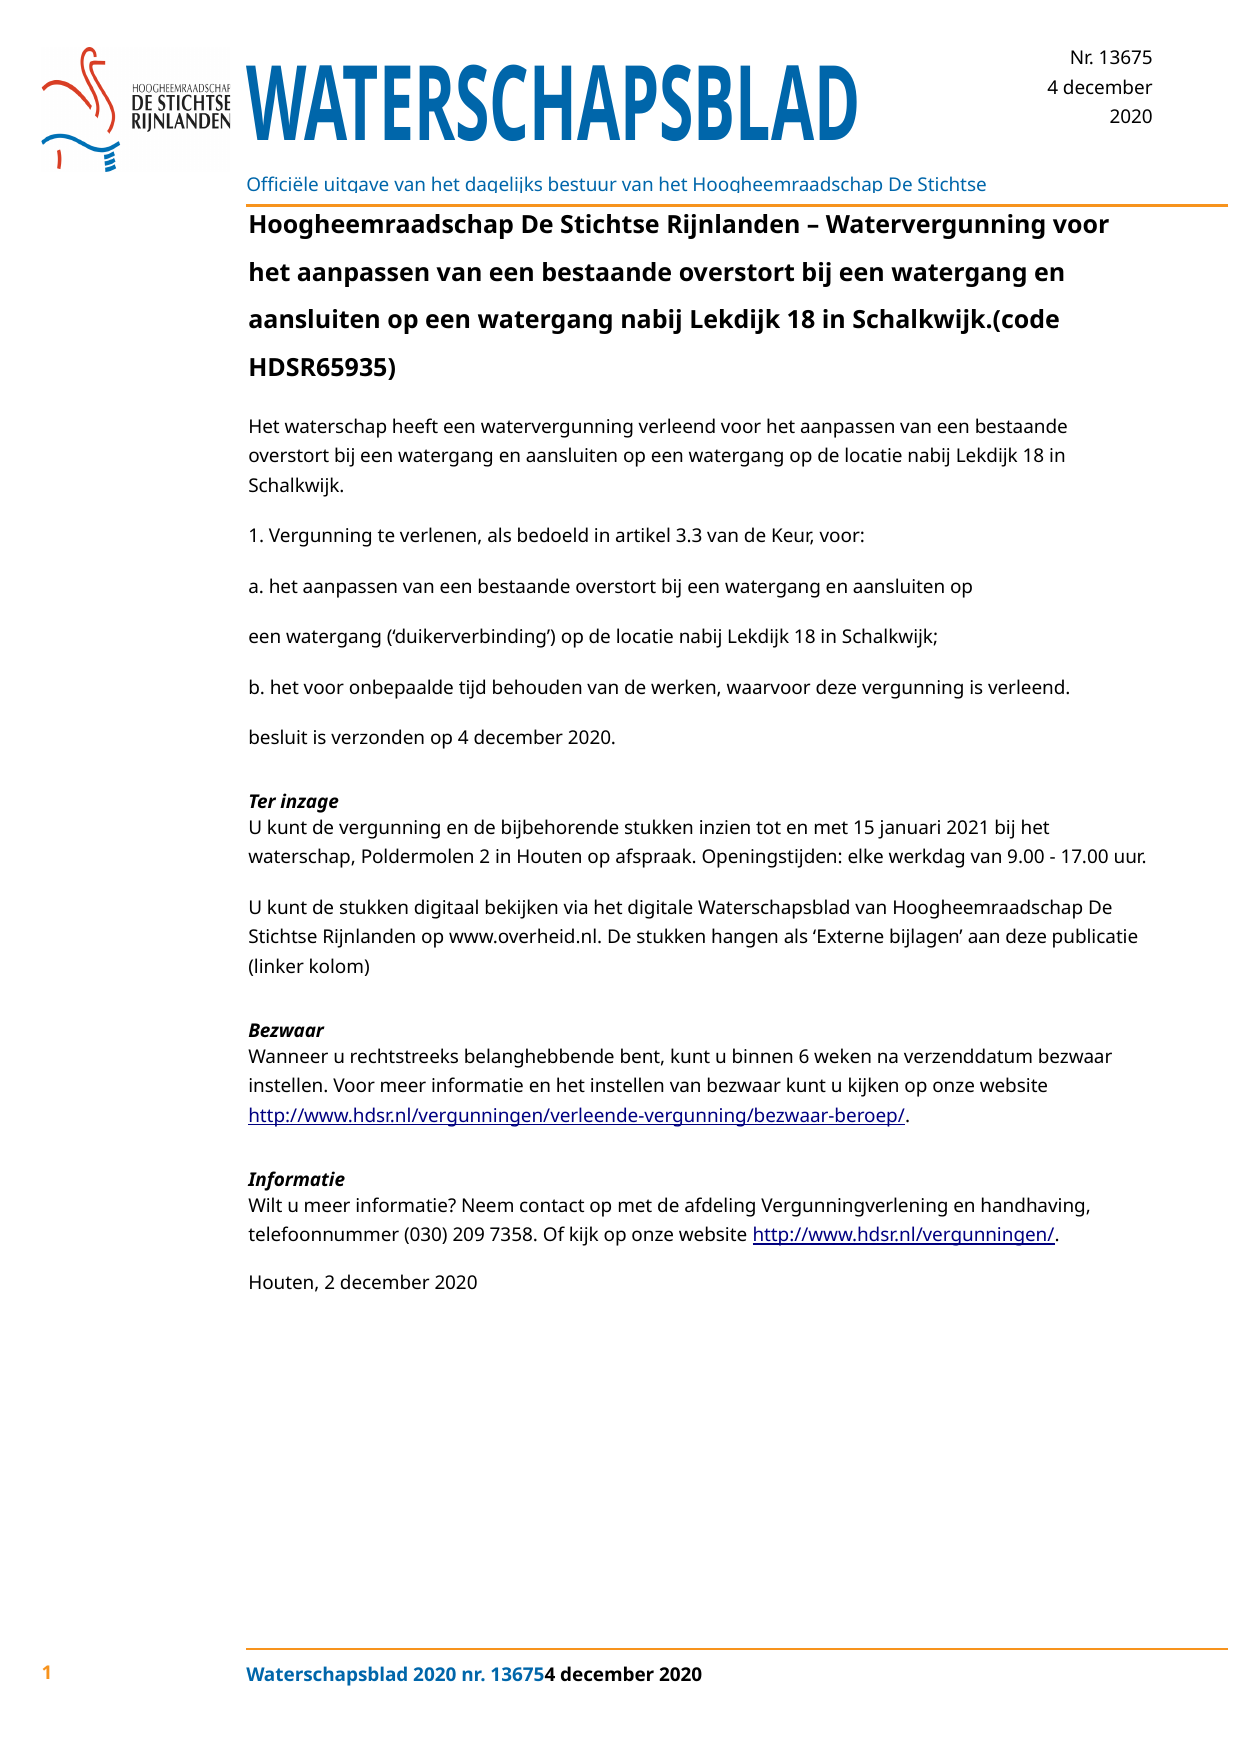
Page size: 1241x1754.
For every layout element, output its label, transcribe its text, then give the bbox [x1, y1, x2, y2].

text U kunt de stukken digitaal bekijken via het digitale Waterschapsblad van Hoogheemraadschap De Stichtse Rijnlanden op www.overheid.nl. De stukken hangen als ‘Externe bijlagen’ aan deze publicatie (linker kolom) [248, 894, 1152, 979]
picture [41, 47, 231, 172]
text Het waterschap heeft een watervergunning verleend voor het aanpassen van een bestaande overstort bij een watergang en aansluiten op een watergang op de locatie nabij Lekdijk 18 in Schalkwijk. [248, 413, 1152, 498]
text U kunt de vergunning en de bijbehorende stukken inzien tot en met 15 januari 2021 bij het waterschap, Poldermolen 2 in Houten op afspraak. Openingstijden: elke werkdag van 9.00 - 17.00 uur. [248, 814, 1152, 869]
text Wilt u meer informatie? Neem contact op met de afdeling Vergunningverlening en handhaving, telefoonnummer (030) 209 7358. Of kijk op onze website http://www.hdsr.nl/vergunningen/. [248, 1192, 1152, 1247]
text Wanneer u rechtstreeks belanghebbende bent, kunt u binnen 6 weken na verzenddatum bezwaar instellen. Voor meer informatie en het instellen van bezwaar kunt u kijken op onze website http://www.hdsr.nl/vergunningen/verleende-vergunning/bezwaar-beroep/. [248, 1043, 1152, 1128]
text a. het aanpassen van een bestaande overstort bij een watergang en aansluiten op [248, 573, 1152, 599]
text Ter inzage [248, 788, 1152, 814]
text Informatie [248, 1166, 1152, 1192]
text b. het voor onbepaalde tijd behouden van de werken, waarvoor deze vergunning is verleend. [248, 674, 1152, 700]
text een watergang (‘duikerverbinding’) op de locatie nabij Lekdijk 18 in Schalkwijk; [248, 623, 1152, 649]
text Houten, 2 december 2020 [248, 1269, 1152, 1295]
text 1. Vergunning te verlenen, als bedoeld in artikel 3.3 van de Keur, voor: [248, 523, 1152, 548]
text besluit is verzonden op 4 december 2020. [248, 724, 1152, 750]
text Bezwaar [248, 1017, 1152, 1043]
text Hoogheemraadschap De Stichtse Rijnlanden – Watervergunning voor het aanpassen van een bestaande overstort bij een watergang en aansluiten op een watergang nabij Lekdijk 18 in Schalkwijk.(code HDSR65935) [248, 207, 1152, 384]
